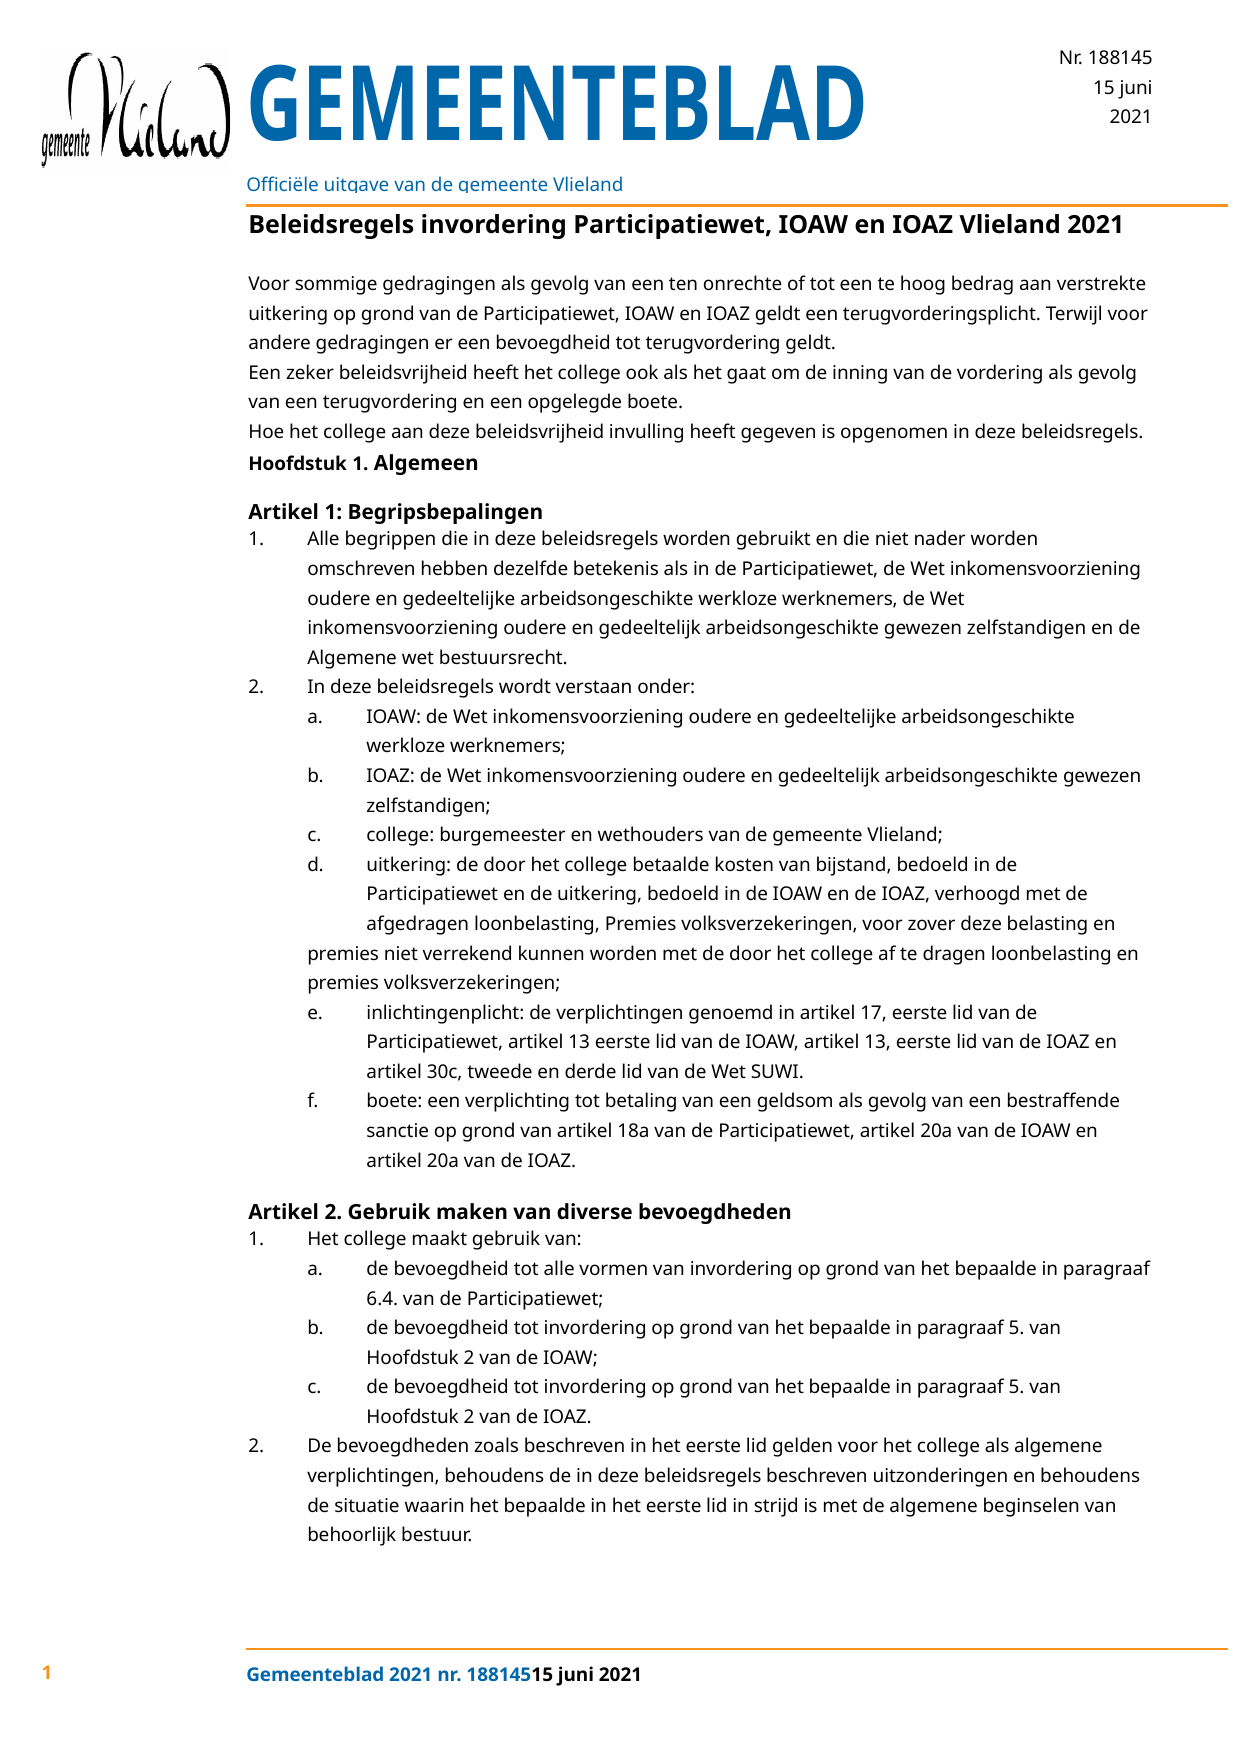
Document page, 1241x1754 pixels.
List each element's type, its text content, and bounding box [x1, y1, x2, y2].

text Beleidsregels invordering Participatiewet, IOAW en IOAZ Vlieland 2021 [248, 207, 1152, 241]
text Voor sommige gedragingen als gevolg van een ten onrechte of tot een te hoog bedrag aan verstrekte uitkering op grond van de Participatiewet, IOAW en IOAZ geldt een terugvorderingsplicht. Terwijl voor andere gedragingen er een bevoegdheid tot terugvordering geldt. [248, 270, 1152, 355]
list werkloze werknemers; [307, 733, 1152, 758]
list inlichtingenplicht: de verplichtingen genoemd in artikel 17, eerste lid van de Participatiewet, artikel 13 eerste lid van de IOAW, artikel 13, eerste lid van de IOAZ en artikel 30c, tweede en derde lid van de Wet SUWI. [307, 999, 1152, 1084]
list Alle begrippen die in deze beleidsregels worden gebruikt en die niet nader worden omschreven hebben dezelfde betekenis als in de Participatiewet, de Wet inkomensvoorziening oudere en gedeeltelijke arbeidsongeschikte werkloze werknemers, de Wet inkomensvoorziening oudere en gedeeltelijk arbeidsongeschikte gewezen zelfstandigen en de Algemene wet bestuursrecht. [248, 526, 1152, 669]
list De bevoegdheden zoals beschreven in het eerste lid gelden voor het college als algemene verplichtingen, behoudens de in deze beleidsregels beschreven uitzonderingen en behoudens de situatie waarin het bepaalde in het eerste lid in strijd is met de algemene beginselen van behoorlijk bestuur. [248, 1433, 1152, 1547]
list de bevoegdheid tot invordering op grond van het bepaalde in paragraaf 5. van Hoofdstuk 2 van de IOAZ. [307, 1373, 1152, 1429]
text Artikel 2. Gebruik maken van diverse bevoegdheden [248, 1197, 1152, 1226]
list Het college maakt gebruik van: [248, 1226, 1152, 1251]
text Hoe het college aan deze beleidsvrijheid invulling heeft gegeven is opgenomen in deze beleidsregels. [248, 418, 1152, 444]
text Een zeker beleidsvrijheid heeft het college ook als het gaat om de inning van de vordering als gevolg van een terugvordering en een opgelegde boete. [248, 359, 1152, 414]
list premies niet verrekend kunnen worden met de door het college af te dragen loonbelasting en premies volksverzekeringen; [248, 940, 1152, 995]
list college: burgemeester en wethouders van de gemeente Vlieland; [307, 821, 1152, 847]
list de bevoegdheid tot alle vormen van invordering op grond van het bepaalde in paragraaf 6.4. van de Participatiewet; [307, 1255, 1152, 1311]
list boete: een verplichting tot betaling van een geldsom als gevolg van een bestraffende sanctie op grond van artikel 18a van de Participatiewet, artikel 20a van de IOAW en artikel 20a van de IOAZ. [307, 1088, 1152, 1172]
list uitkering: de door het college betaalde kosten van bijstand, bedoeld in de Participatiewet en de uitkering, bedoeld in de IOAW en de IOAZ, verhoogd met de afgedragen loonbelasting, Premies volksverzekeringen, voor zover deze belasting en [307, 851, 1152, 936]
list In deze beleidsregels wordt verstaan onder: [248, 673, 1152, 699]
picture [41, 47, 231, 172]
text Artikel 1: Begripsbepalingen [248, 497, 1152, 526]
list zelfstandigen; [307, 792, 1152, 817]
list IOAW: de Wet inkomensvoorziening oudere en gedeeltelijke arbeidsongeschikte [307, 703, 1152, 729]
list IOAZ: de Wet inkomensvoorziening oudere en gedeeltelijk arbeidsongeschikte gewezen [307, 762, 1152, 788]
list de bevoegdheid tot invordering op grond van het bepaalde in paragraaf 5. van Hoofdstuk 2 van de IOAW; [307, 1314, 1152, 1370]
text Hoofdstuk 1. Algemeen [248, 448, 1152, 476]
